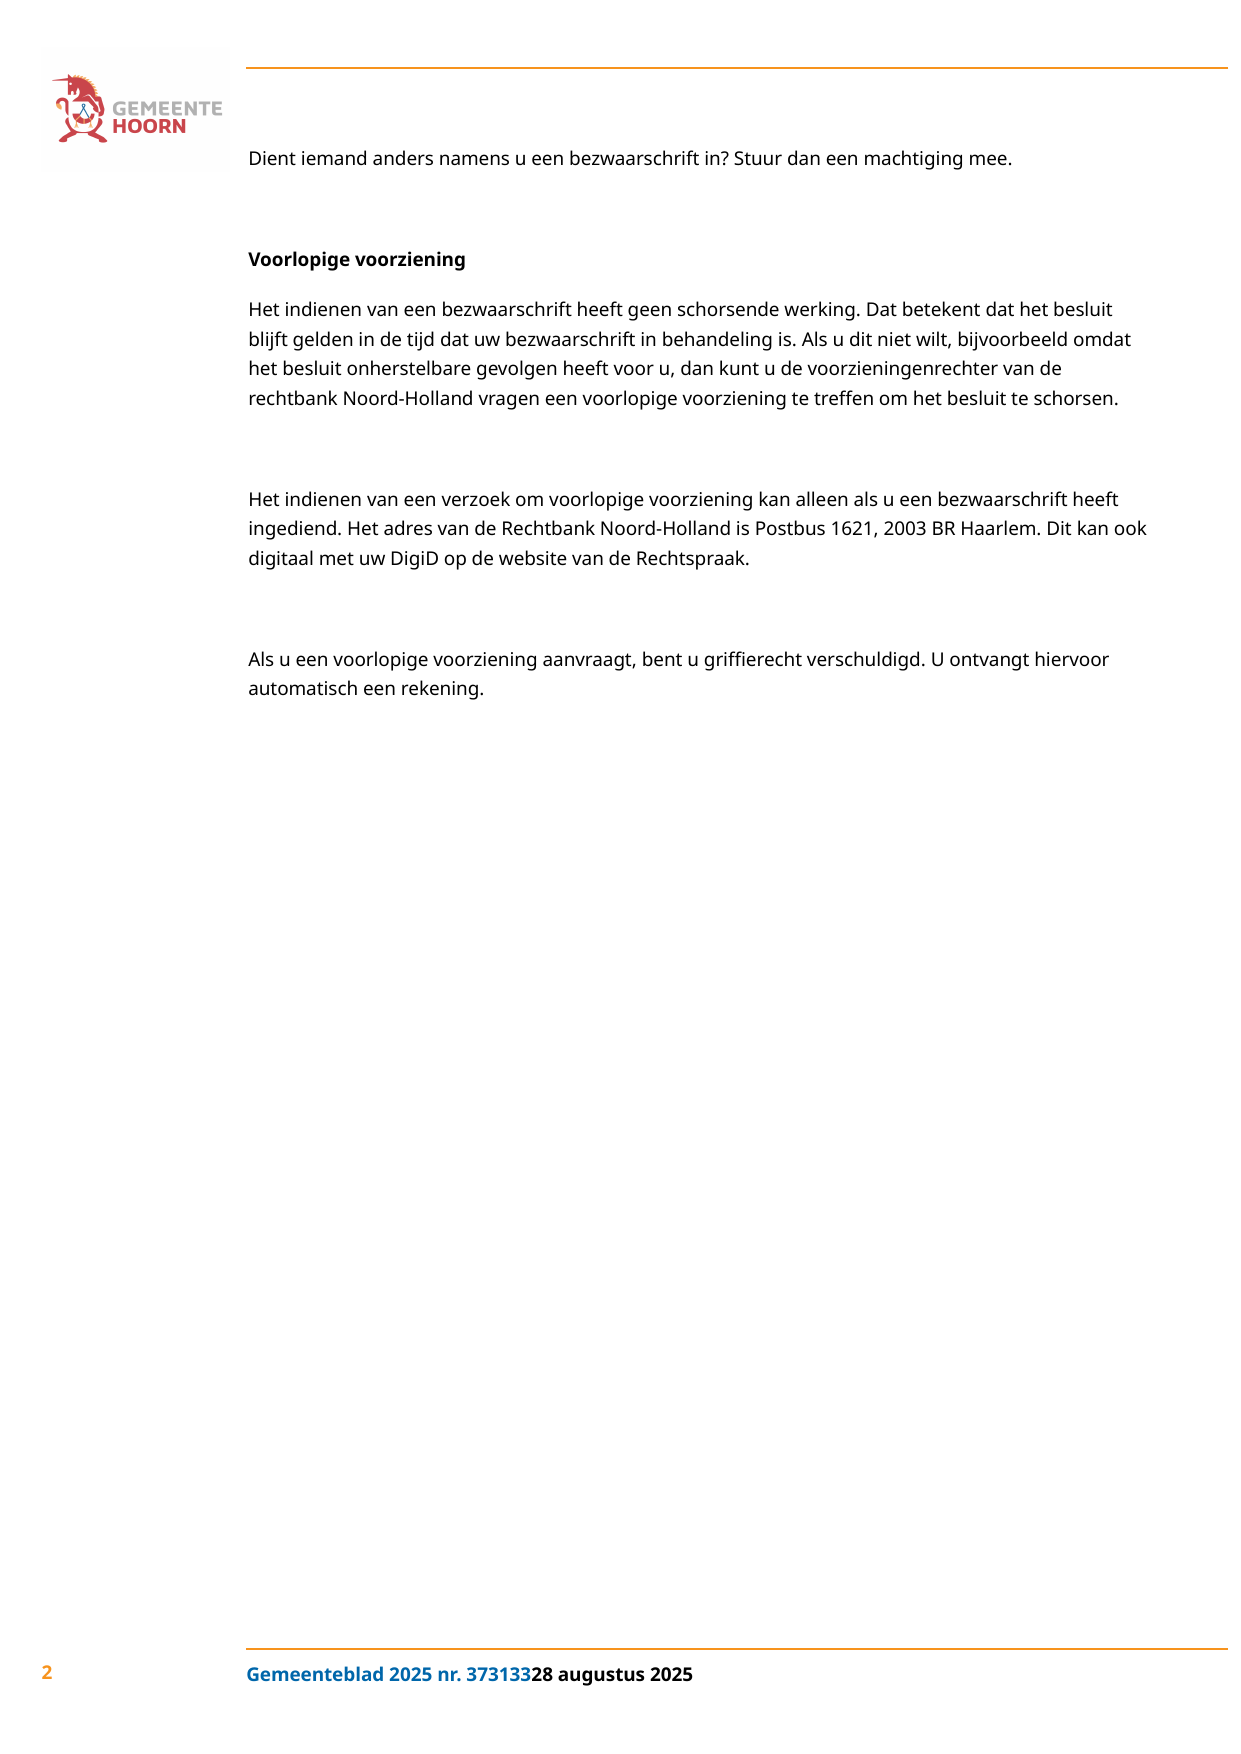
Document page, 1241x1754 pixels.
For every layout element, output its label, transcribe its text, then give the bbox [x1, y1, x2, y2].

picture [41, 47, 231, 172]
text Het indienen van een bezwaarschrift heeft geen schorsende werking. Dat betekent dat het besluit blijft gelden in de tijd dat uw bezwaarschrift in behandeling is. Als u dit niet wilt, bijvoorbeeld omdat het besluit onherstelbare gevolgen heeft voor u, dan kunt u de voorzieningenrechter van de rechtbank Noord-Holland vragen een voorlopige voorziening te treffen om het besluit te schorsen. [248, 296, 1152, 411]
text Voorlopige voorziening [248, 246, 1152, 272]
text Als u een voorlopige voorziening aanvraagt, bent u griffierecht verschuldigd. U ontvangt hiervoor automatisch een rekening. [248, 646, 1152, 701]
text Dient iemand anders namens u een bezwaarschrift in? Stuur dan een machtiging mee. [248, 145, 1152, 171]
text Het indienen van een verzoek om voorlopige voorziening kan alleen als u een bezwaarschrift heeft ingediend. Het adres van de Rechtbank Noord-Holland is Postbus 1621, 2003 BR Haarlem. Dit kan ook digitaal met uw DigiD op de website van de Rechtspraak. [248, 486, 1152, 571]
